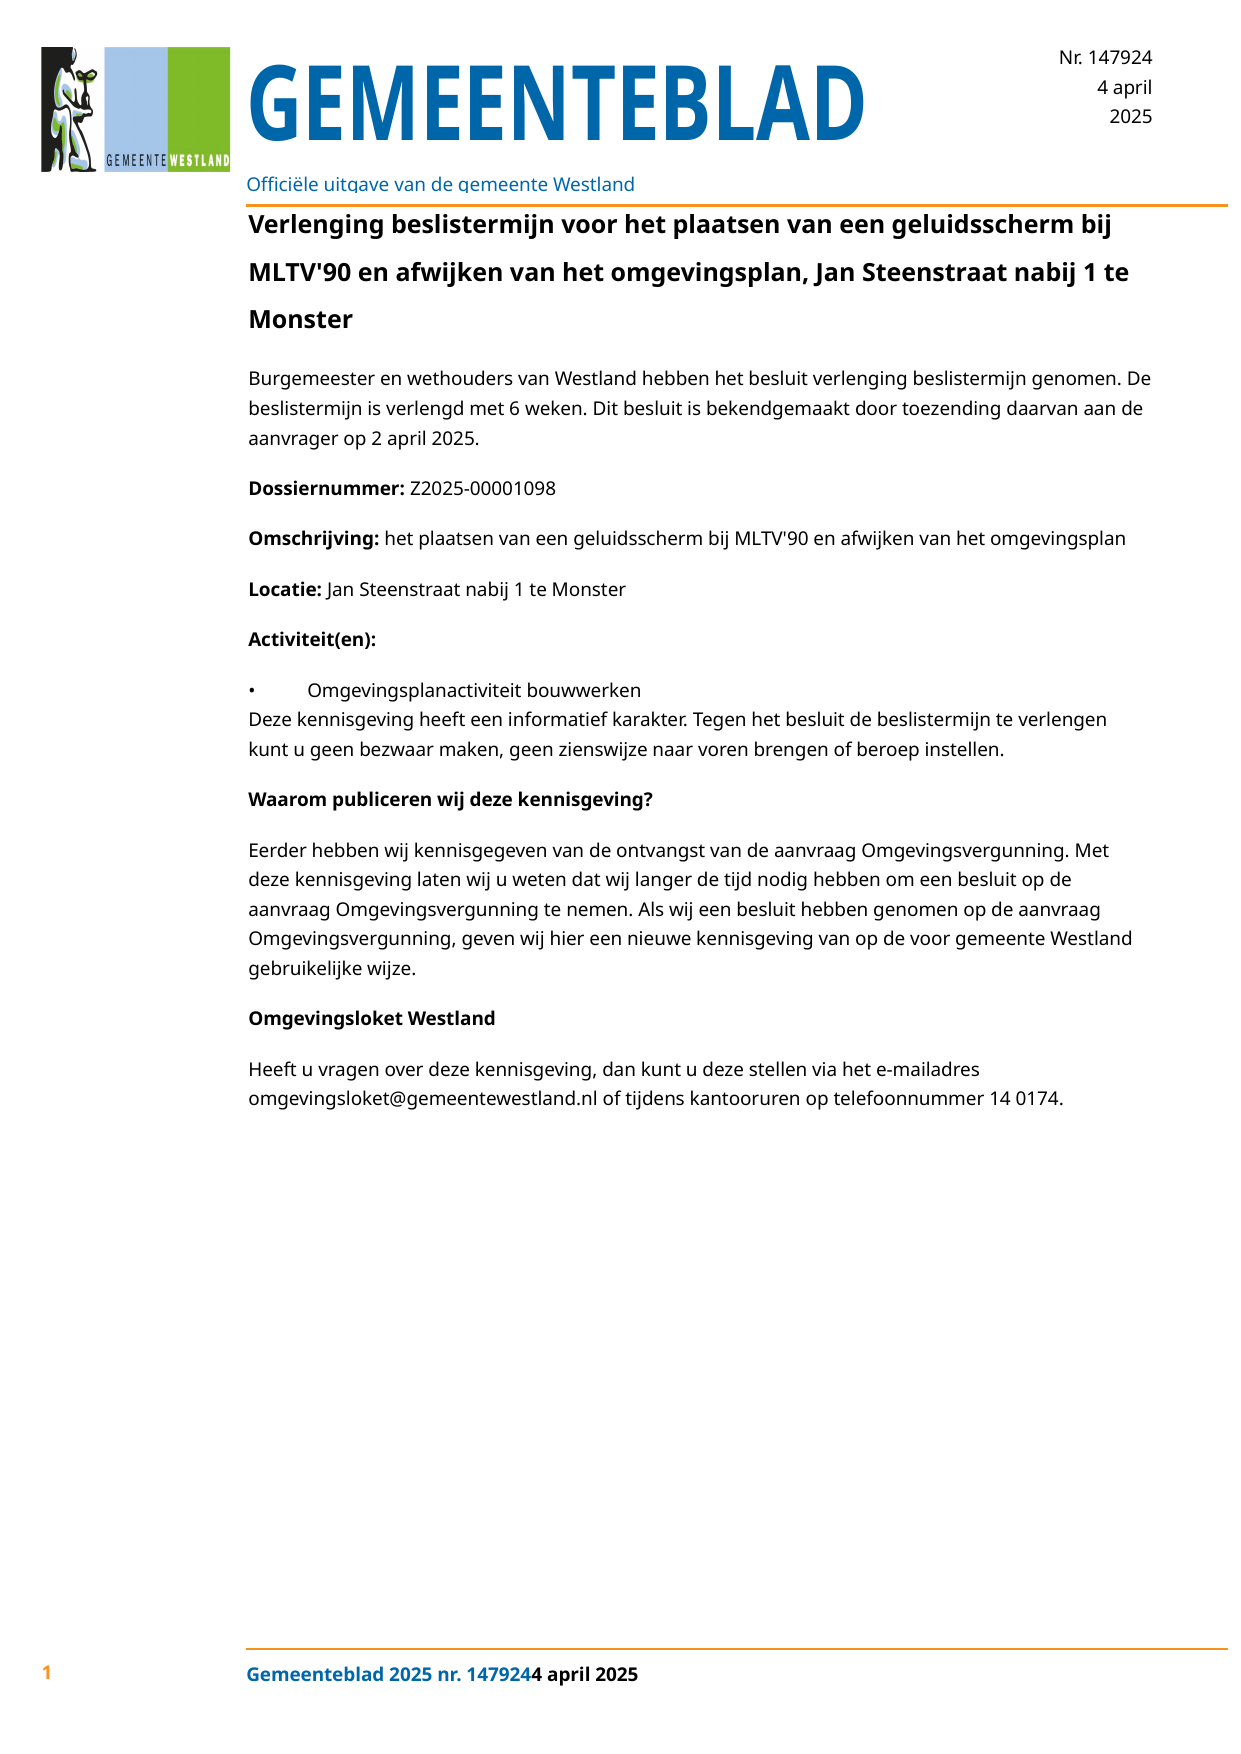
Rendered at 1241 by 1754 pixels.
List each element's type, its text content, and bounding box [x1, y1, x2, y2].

text Waarom publiceren wij deze kennisgeving? [248, 786, 1152, 812]
text Heeft u vragen over deze kennisgeving, dan kunt u deze stellen via het e-mailadres omgevingsloket@gemeentewestland.nl of tijdens kantooruren op telefoonnummer 14 0174. [248, 1056, 1152, 1111]
text Locatie: Jan Steenstraat nabij 1 te Monster [248, 576, 1152, 602]
text Eerder hebben wij kennisgegeven van de ontvangst van de aanvraag Omgevingsvergunning. Met deze kennisgeving laten wij u weten dat wij langer de tijd nodig hebben om een besluit op de aanvraag Omgevingsvergunning te nemen. Als wij een besluit hebben genomen op de aanvraag Omgevingsvergunning, geven wij hier een nieuwe kennisgeving van op de voor gemeente Westland gebruikelijke wijze. [248, 837, 1152, 981]
list Omgevingsplanactiviteit bouwwerken [248, 677, 1152, 702]
text Omschrijving: het plaatsen van een geluidsscherm bij MLTV'90 en afwijken van het omgevingsplan [248, 526, 1152, 551]
text Dossiernummer: Z2025-00001098 [248, 475, 1152, 501]
text Activiteit(en): [248, 626, 1152, 652]
text Omgevingsloket Westland [248, 1006, 1152, 1031]
picture [41, 47, 231, 172]
text Verlenging beslistermijn voor het plaatsen van een geluidsscherm bij MLTV'90 en afwijken van het omgevingsplan, Jan Steenstraat nabij 1 te Monster [248, 207, 1152, 336]
text Deze kennisgeving heeft een informatief karakter. Tegen het besluit de beslistermijn te verlengen kunt u geen bezwaar maken, geen zienswijze naar voren brengen of beroep instellen. [248, 706, 1152, 762]
text Burgemeester en wethouders van Westland hebben het besluit verlenging beslistermijn genomen. De beslistermijn is verlengd met 6 weken. Dit besluit is bekendgemaakt door toezending daarvan aan de aanvrager op 2 april 2025. [248, 366, 1152, 450]
